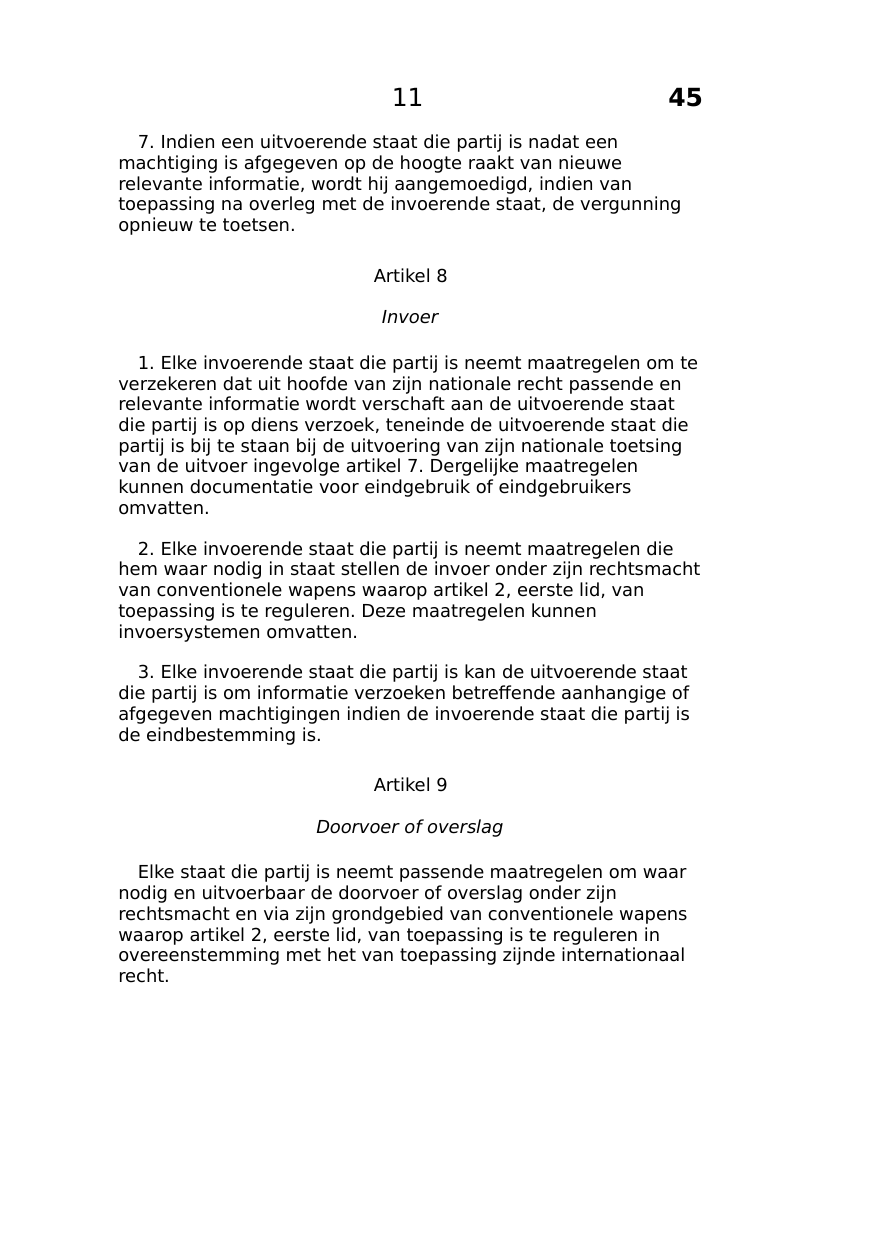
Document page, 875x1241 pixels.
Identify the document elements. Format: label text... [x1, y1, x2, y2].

subtitle Artikel 9 Doorvoer of overslag [118, 775, 703, 837]
text Elke staat die partij is neemt passende maatregelen om waar nodig en uitvoerbaar de doorvoer of overslag onder zijn rechtsmacht en via zijn grondgebied van conventionele wapens waarop artikel 2, eerste lid, van toepassing is te reguleren in overeenstemming met het van toepassing zijnde internationaal recht. [118, 862, 703, 987]
text 3. Elke invoerende staat die partij is kan de uitvoerende staat die partij is om informatie verzoeken betreffende aanhangige of afgegeven machtigingen indien de invoerende staat die partij is de eindbestemming is. [118, 662, 703, 745]
text 1. Elke invoerende staat die partij is neemt maatregelen om te verzekeren dat uit hoofde van zijn nationale recht passende en relevante informatie wordt verschaft aan de uitvoerende staat die partij is op diens verzoek, teneinde de uitvoerende staat die partij is bij te staan bij de uitvoering van zijn nationale toetsing van de uitvoer ingevolge artikel 7. Dergelijke maatregelen kunnen documentatie voor eindgebruik of eindgebruikers omvatten. [118, 353, 703, 518]
text 7. Indien een uitvoerende staat die partij is nadat een machtiging is afgegeven op de hoogte raakt van nieuwe relevante informatie, wordt hij aangemoedigd, indien van toepassing na overleg met de invoerende staat, de vergunning opnieuw te toetsen. [118, 132, 703, 236]
subtitle Artikel 8 Invoer [118, 266, 703, 328]
text 2. Elke invoerende staat die partij is neemt maatregelen die hem waar nodig in staat stellen de invoer onder zijn rechtsmacht van conventionele wapens waarop artikel 2, eerste lid, van toepassing is te reguleren. Deze maatregelen kunnen invoersystemen omvatten. [118, 538, 703, 642]
